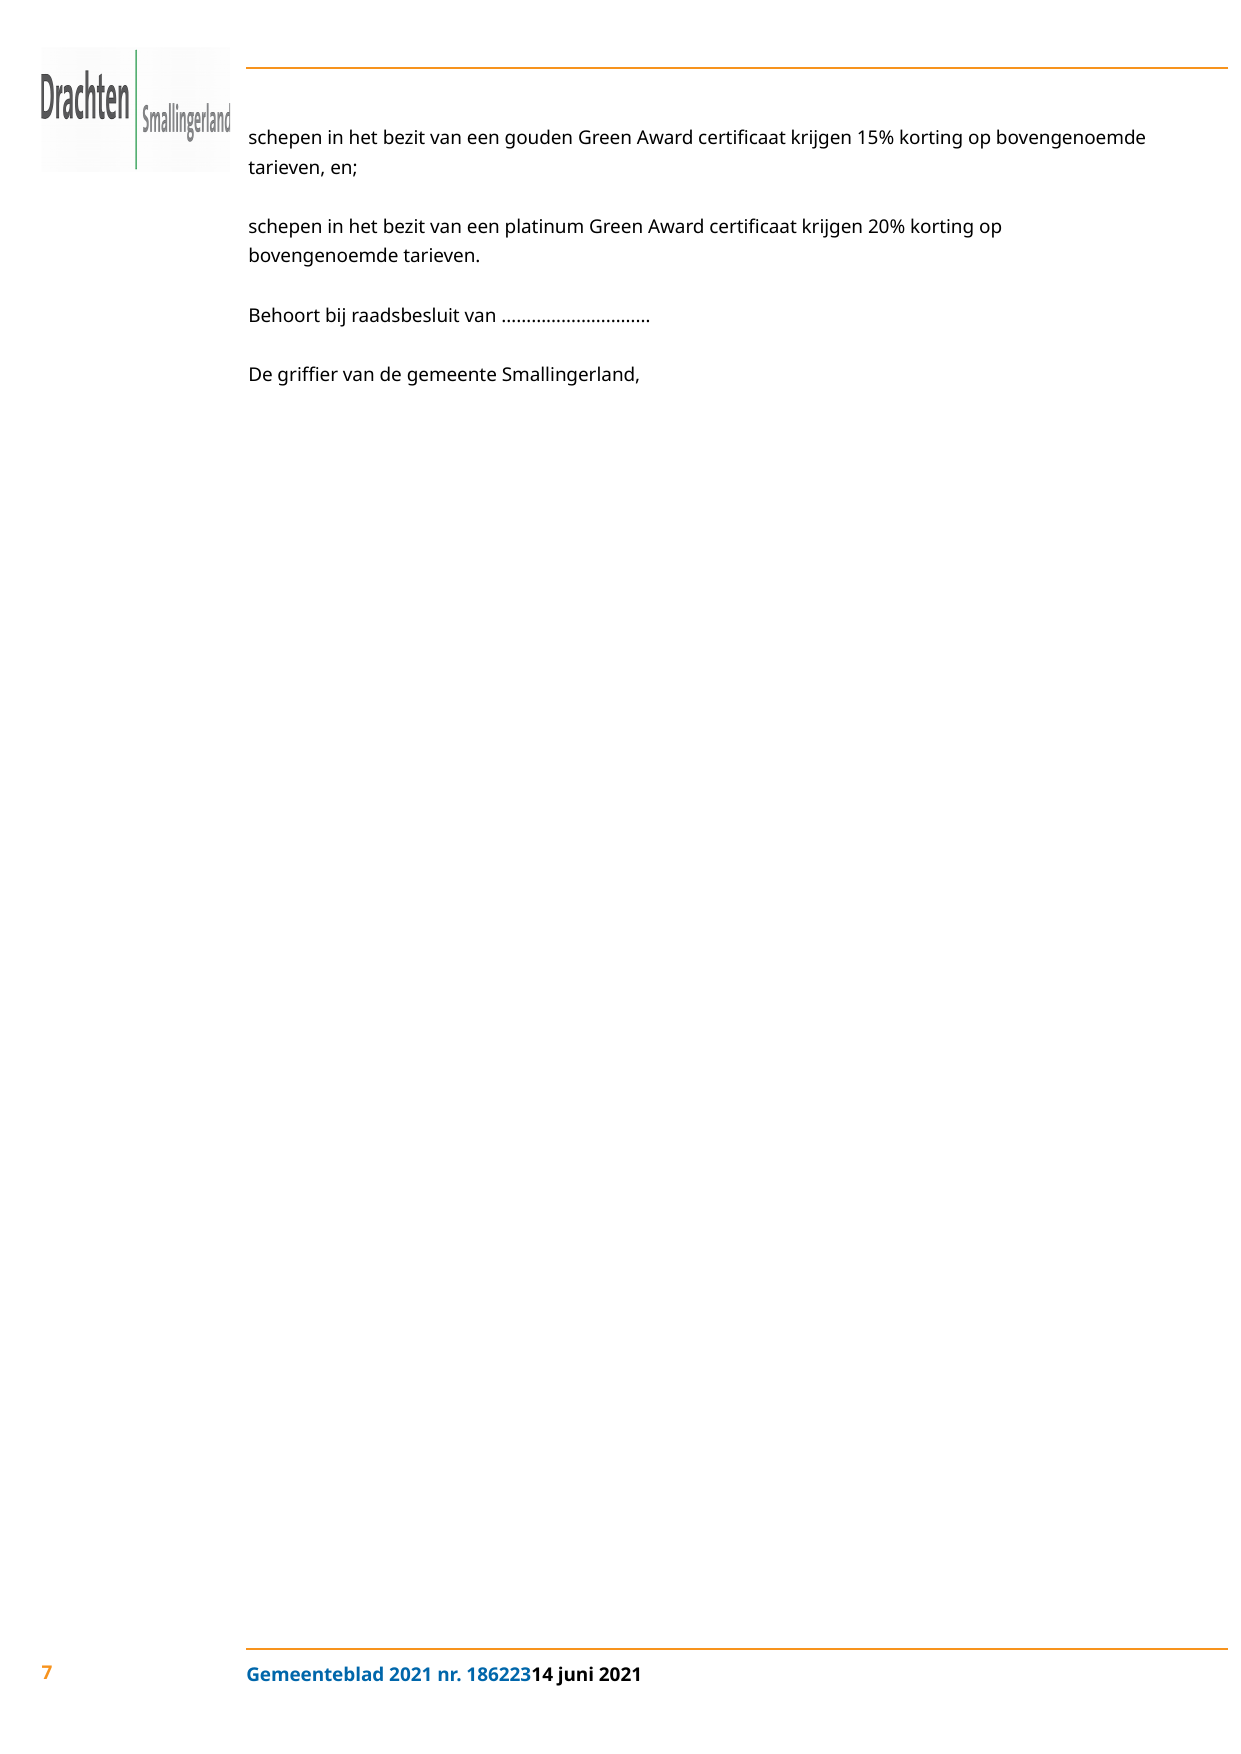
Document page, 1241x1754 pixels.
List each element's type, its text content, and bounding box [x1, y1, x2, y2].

text schepen in het bezit van een platinum Green Award certificaat krijgen 20% korting op bovengenoemde tarieven. [248, 213, 1152, 268]
text De griffier van de gemeente Smallingerland, [248, 361, 1152, 387]
text Behoort bij raadsbesluit van ………………………… [248, 302, 1152, 328]
text schepen in het bezit van een gouden Green Award certificaat krijgen 15% korting op bovengenoemde tarieven, en; [248, 124, 1152, 180]
picture [41, 47, 231, 172]
